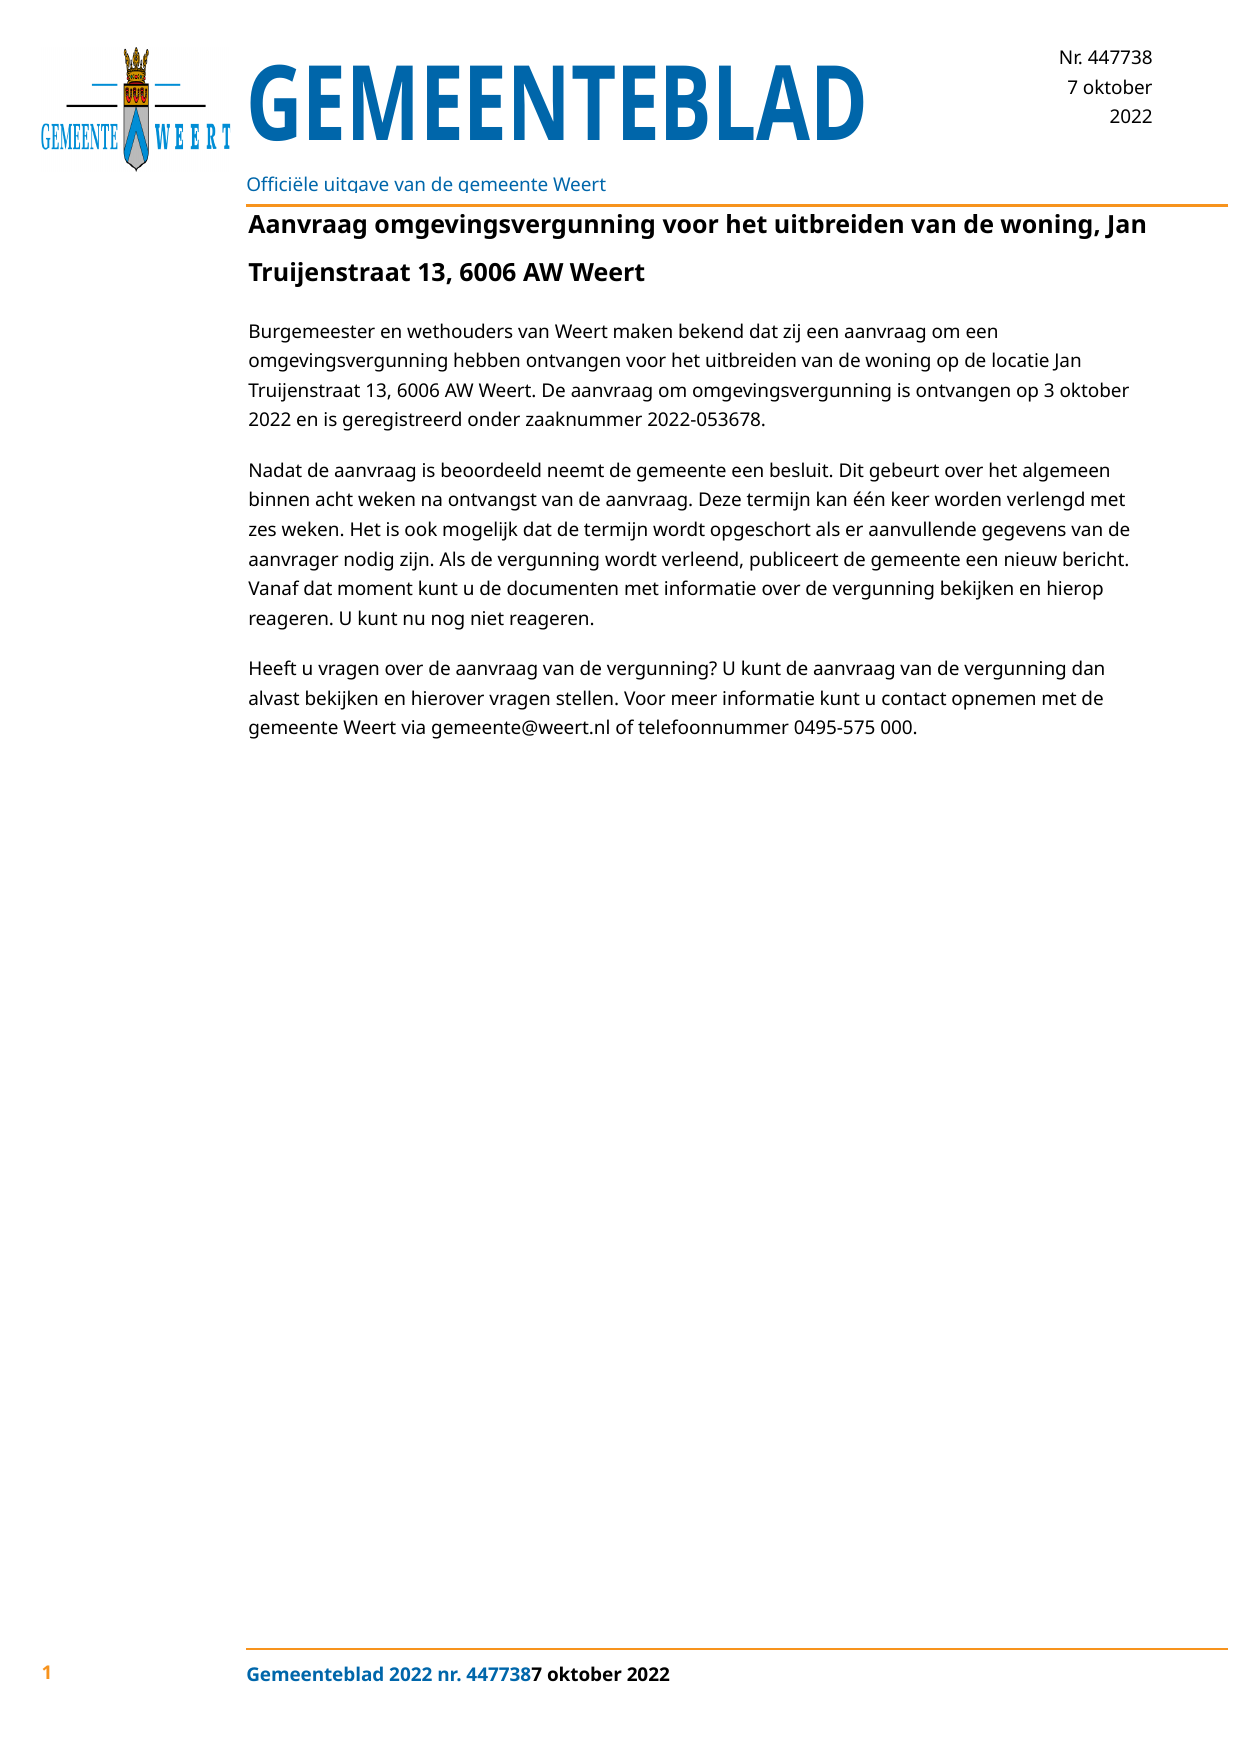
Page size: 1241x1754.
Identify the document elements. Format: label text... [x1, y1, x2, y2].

text Aanvraag omgevingsvergunning voor het uitbreiden van de woning, Jan Truijenstraat 13, 6006 AW Weert [248, 207, 1152, 288]
text Nadat de aanvraag is beoordeeld neemt de gemeente een besluit. Dit gebeurt over het algemeen binnen acht weken na ontvangst van de aanvraag. Deze termijn kan één keer worden verlengd met zes weken. Het is ook mogelijk dat de termijn wordt opgeschort als er aanvullende gegevens van de aanvrager nodig zijn. Als de vergunning wordt verleend, publiceert de gemeente een nieuw bericht. Vanaf dat moment kunt u de documenten met informatie over de vergunning bekijken en hierop reageren. U kunt nu nog niet reageren. [248, 457, 1152, 631]
text Burgemeester en wethouders van Weert maken bekend dat zij een aanvraag om een omgevingsvergunning hebben ontvangen voor het uitbreiden van de woning op de locatie Jan Truijenstraat 13, 6006 AW Weert. De aanvraag om omgevingsvergunning is ontvangen op 3 oktober 2022 en is geregistreerd onder zaaknummer 2022-053678. [248, 318, 1152, 432]
text Heeft u vragen over de aanvraag van de vergunning? U kunt de aanvraag van de vergunning dan alvast bekijken en hierover vragen stellen. Voor meer informatie kunt u contact opnemen met de gemeente Weert via gemeente@weert.nl of telefoonnummer 0495-575 000. [248, 655, 1152, 740]
picture [41, 47, 231, 172]
